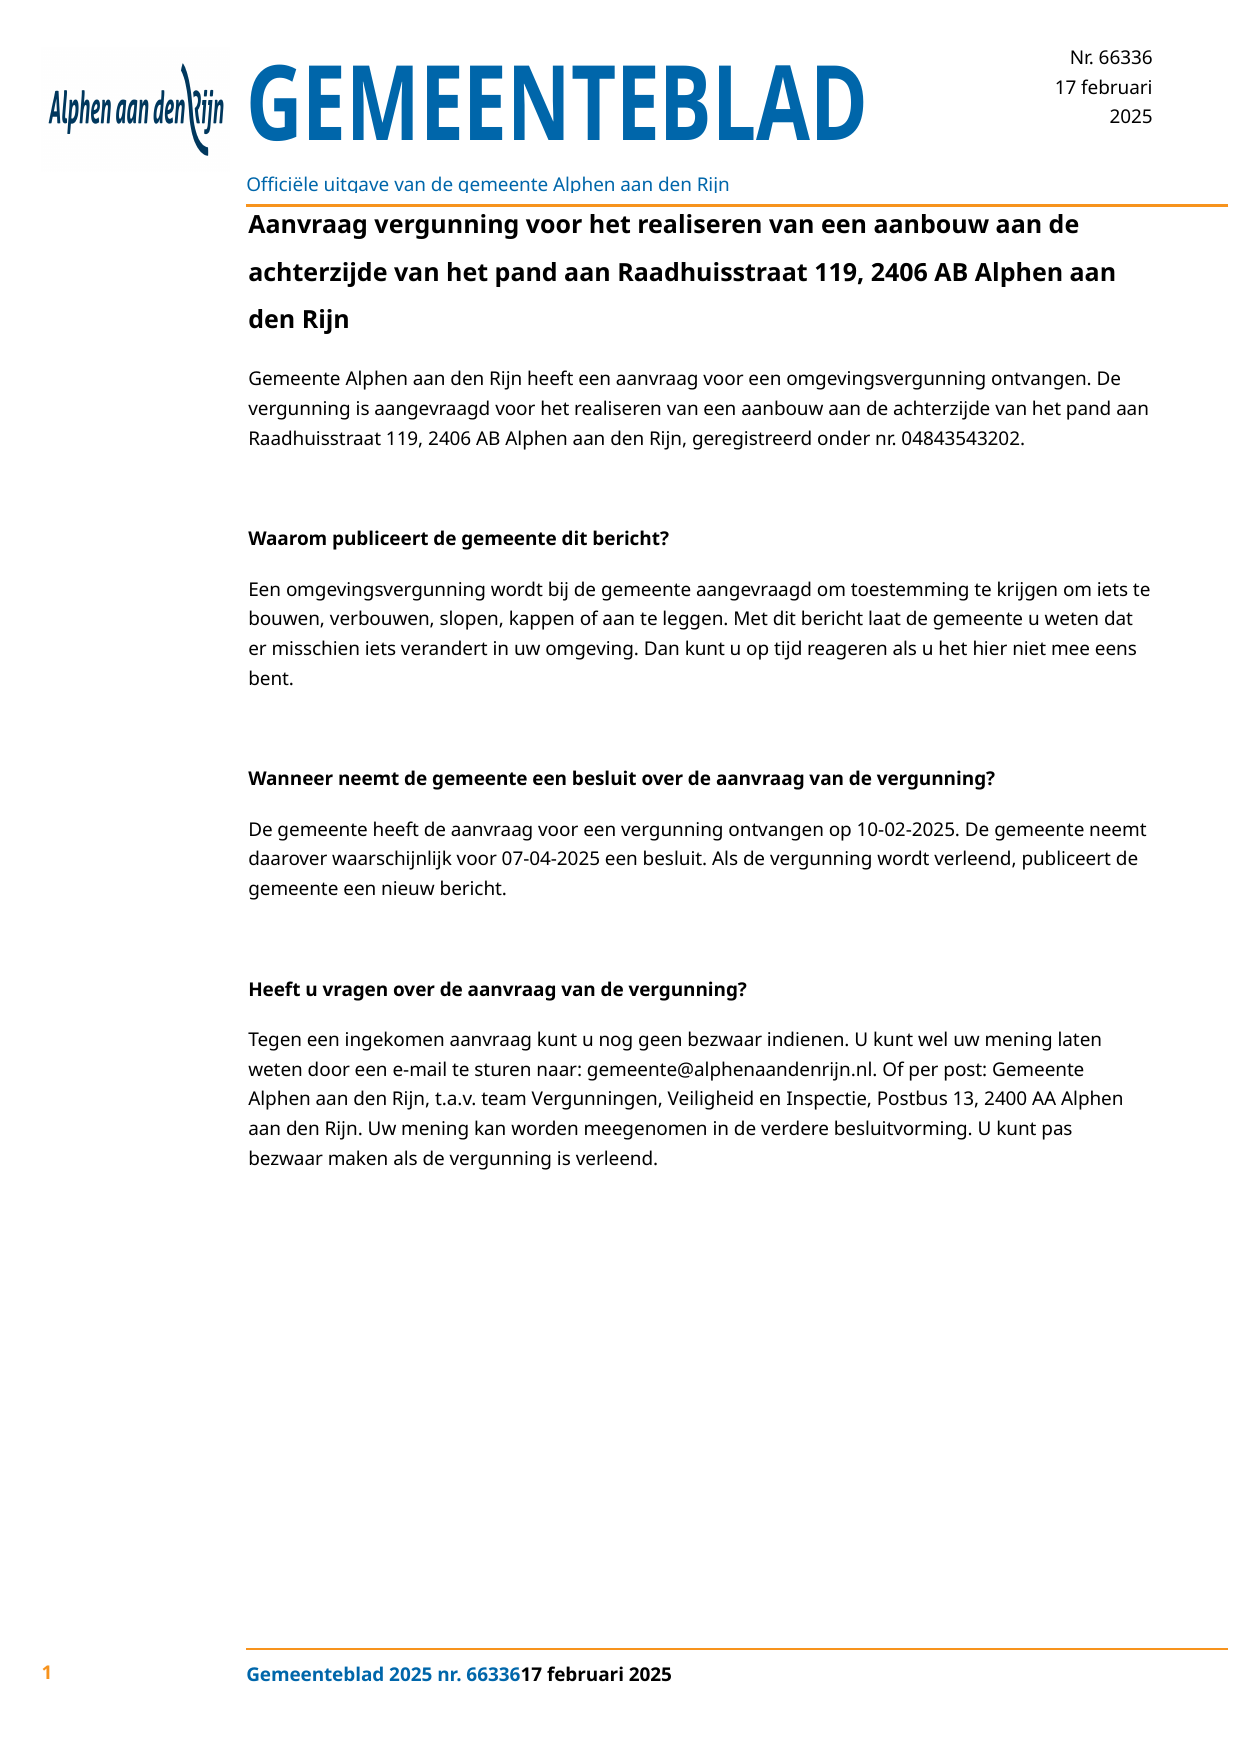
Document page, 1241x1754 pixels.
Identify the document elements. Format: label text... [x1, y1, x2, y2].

text Tegen een ingekomen aanvraag kunt u nog geen bezwaar indienen. U kunt wel uw mening laten weten door een e-mail te sturen naar: gemeente@alphenaandenrijn.nl. Of per post: Gemeente Alphen aan den Rijn, t.a.v. team Vergunningen, Veiligheid en Inspectie, Postbus 13, 2400 AA Alphen aan den Rijn. Uw mening kan worden meegenomen in de verdere besluitvorming. U kunt pas bezwaar maken als de vergunning is verleend. [248, 1026, 1152, 1170]
text Wanneer neemt de gemeente een besluit over de aanvraag van de vergunning? [248, 766, 1152, 791]
text Een omgevingsvergunning wordt bij de gemeente aangevraagd om toestemming te krijgen om iets te bouwen, verbouwen, slopen, kappen of aan te leggen. Met dit bericht laat de gemeente u weten dat er misschien iets verandert in uw omgeving. Dan kunt u op tijd reageren als u het hier niet mee eens bent. [248, 576, 1152, 690]
picture [41, 47, 231, 172]
text Gemeente Alphen aan den Rijn heeft een aanvraag voor een omgevingsvergunning ontvangen. De vergunning is aangevraagd voor het realiseren van een aanbouw aan de achterzijde van het pand aan Raadhuisstraat 119, 2406 AB Alphen aan den Rijn, geregistreerd onder nr. 04843543202. [248, 366, 1152, 450]
text Waarom publiceert de gemeente dit bericht? [248, 526, 1152, 551]
text De gemeente heeft de aanvraag voor een vergunning ontvangen op 10-02-2025. De gemeente neemt daarover waarschijnlijk voor 07-04-2025 een besluit. Als de vergunning wordt verleend, publiceert de gemeente een nieuw bericht. [248, 816, 1152, 901]
text Heeft u vragen over de aanvraag van de vergunning? [248, 976, 1152, 1002]
text Aanvraag vergunning voor het realiseren van een aanbouw aan de achterzijde van het pand aan Raadhuisstraat 119, 2406 AB Alphen aan den Rijn [248, 207, 1152, 336]
